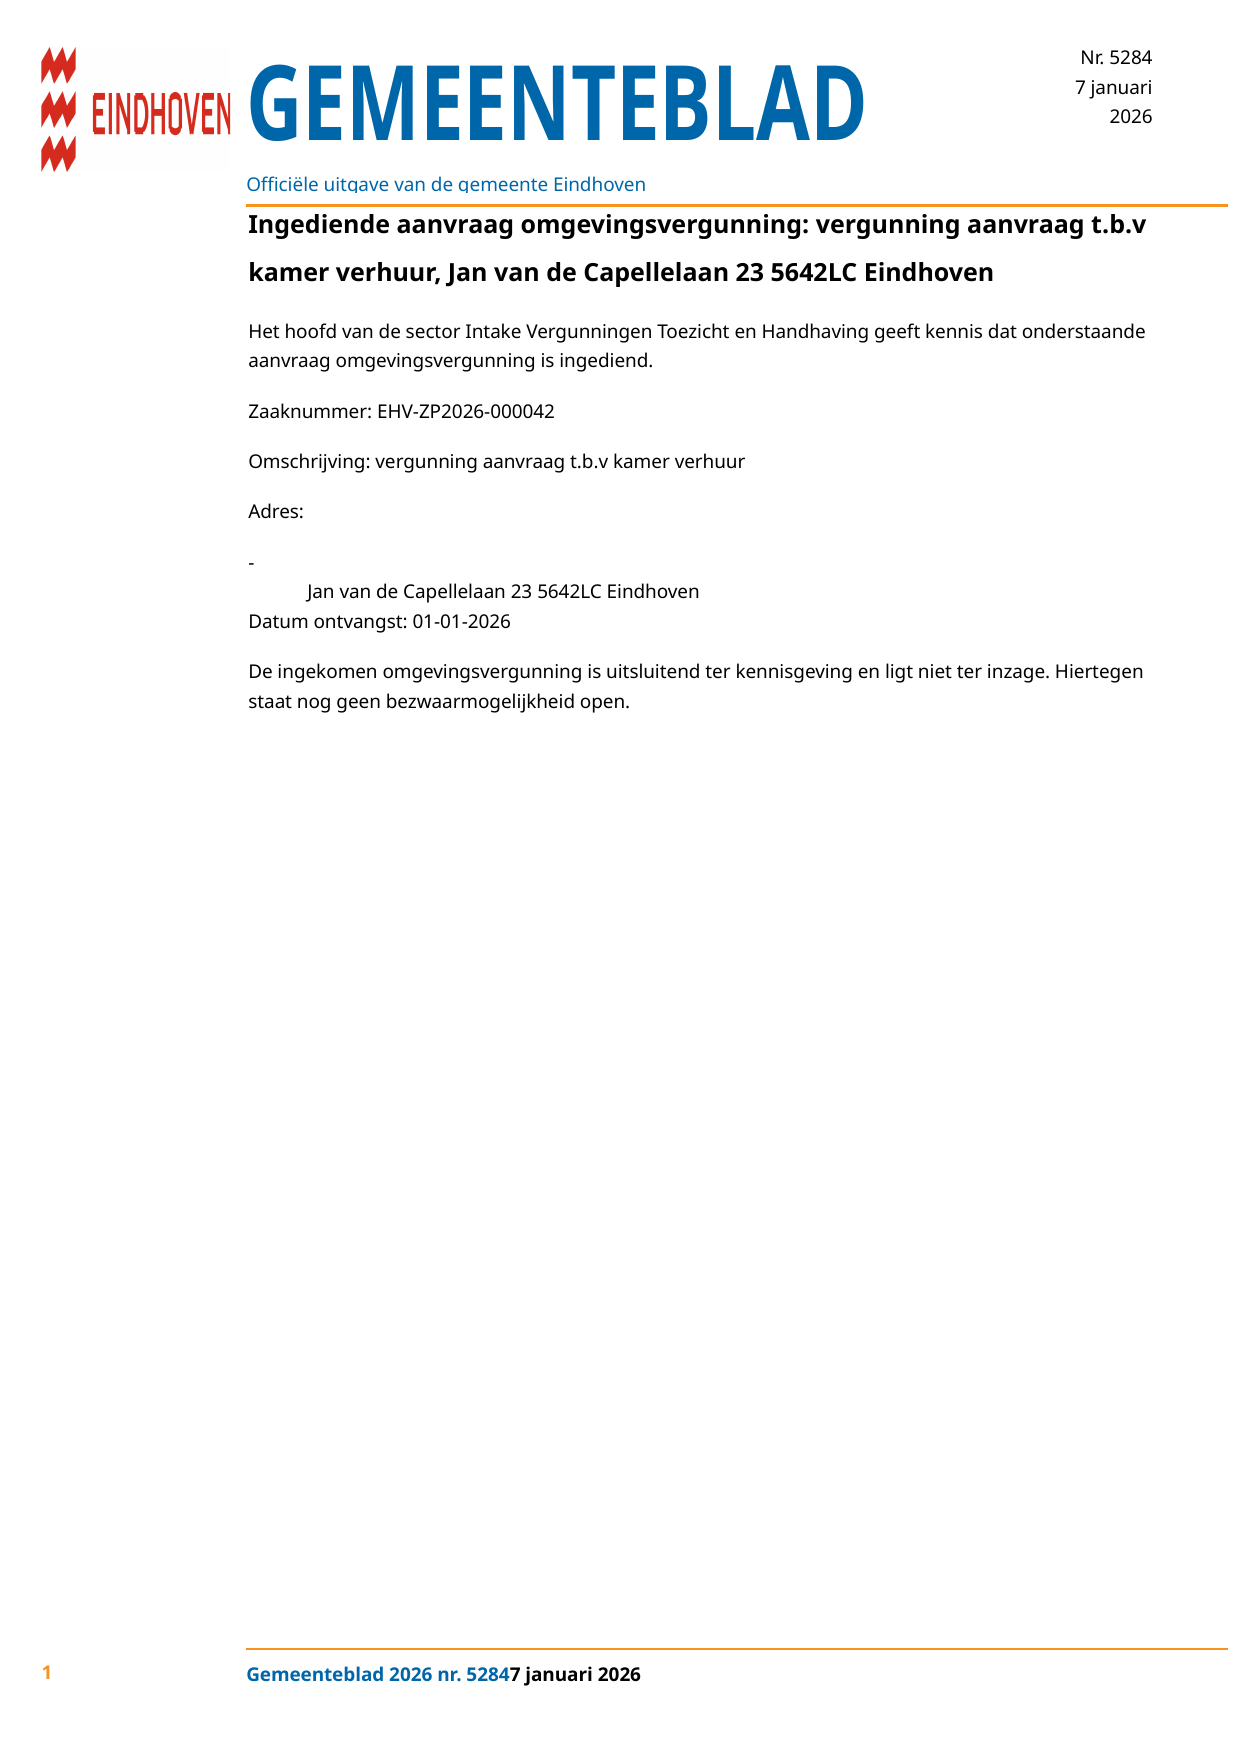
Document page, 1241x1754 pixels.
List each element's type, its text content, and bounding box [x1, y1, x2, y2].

text Omschrijving: vergunning aanvraag t.b.v kamer verhuur [248, 448, 1152, 474]
picture [41, 47, 231, 172]
text Zaaknummer: EHV-ZP2026-000042 [248, 398, 1152, 424]
text Adres: [248, 499, 1152, 524]
text De ingekomen omgevingsvergunning is uitsluitend ter kennisgeving en ligt niet ter inzage. Hiertegen staat nog geen bezwaarmogelijkheid open. [248, 659, 1152, 714]
text Datum ontvangst: 01-01-2026 [248, 608, 1152, 634]
list Jan van de Capellelaan 23 5642LC Eindhoven [248, 579, 1152, 604]
text Het hoofd van de sector Intake Vergunningen Toezicht en Handhaving geeft kennis dat onderstaande aanvraag omgevingsvergunning is ingediend. [248, 318, 1152, 373]
text Ingediende aanvraag omgevingsvergunning: vergunning aanvraag t.b.v kamer verhuur, Jan van de Capellelaan 23 5642LC Eindhoven [248, 207, 1152, 288]
